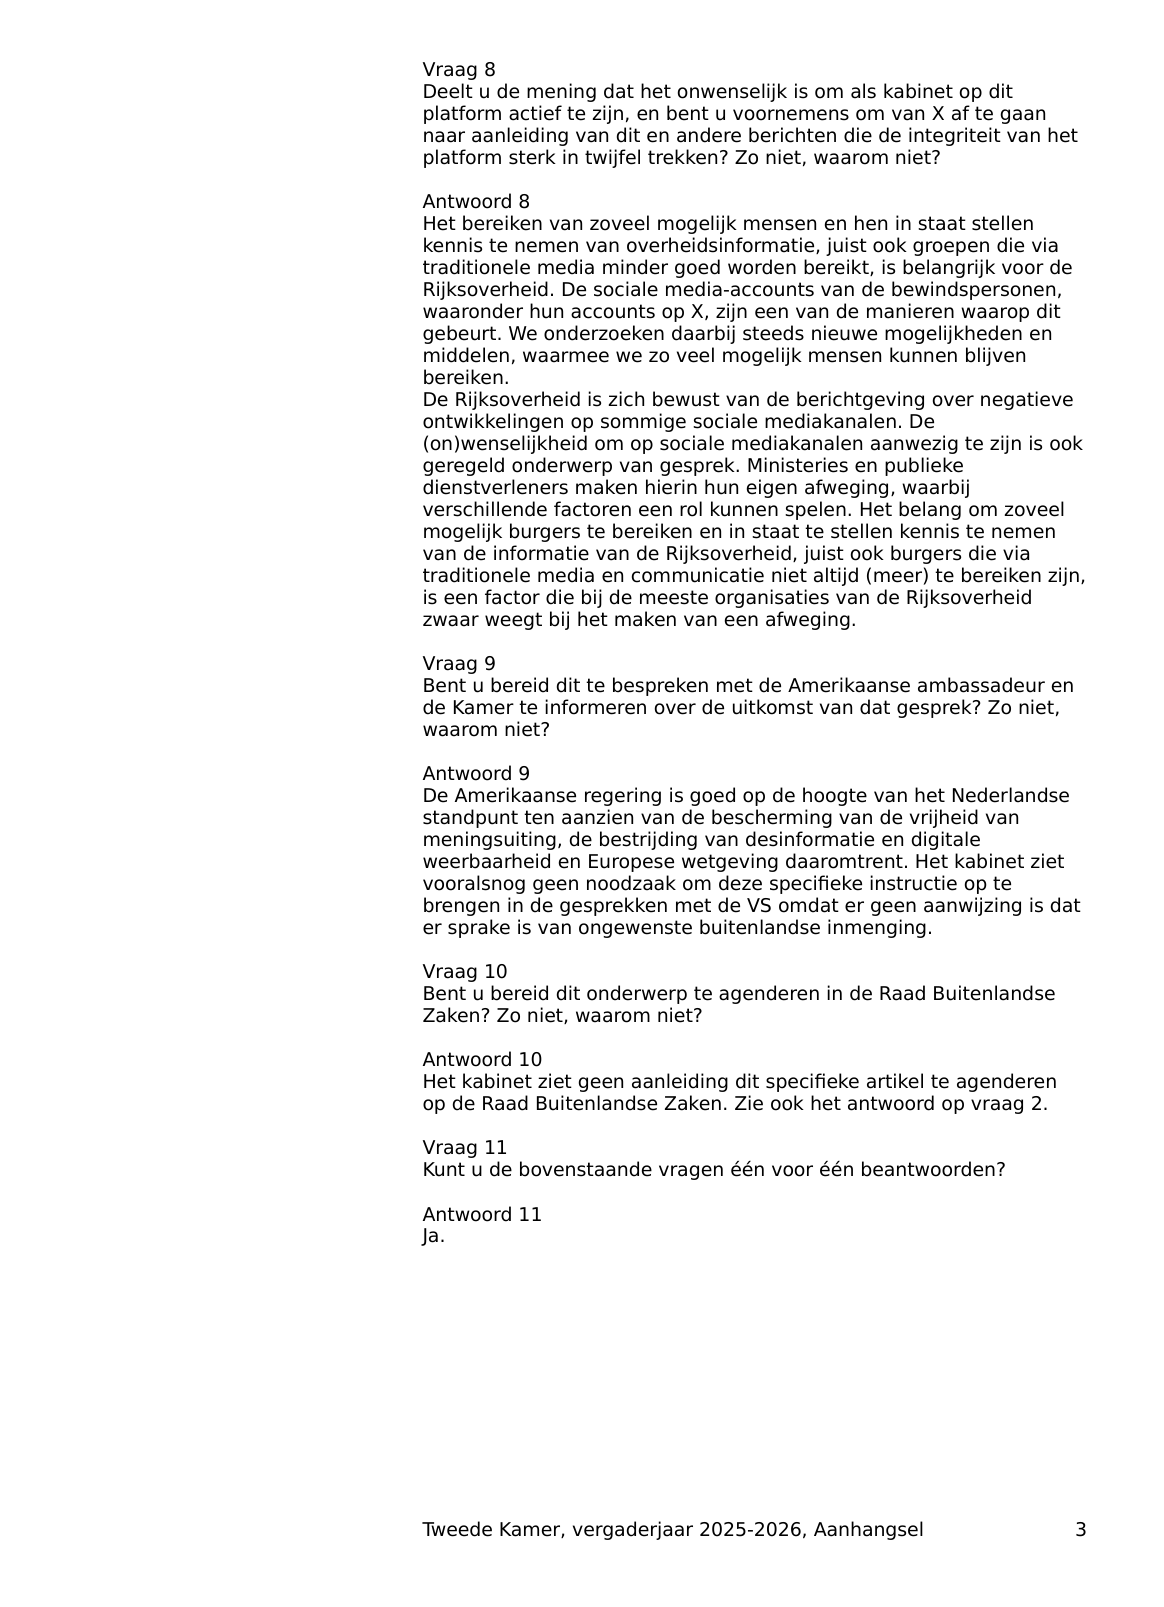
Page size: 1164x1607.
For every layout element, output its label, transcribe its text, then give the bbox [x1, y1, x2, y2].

text Vraag 10 [422, 961, 1087, 983]
text Antwoord 11 [422, 1203, 1087, 1225]
text Het bereiken van zoveel mogelijk mensen en hen in staat stellen kennis te nemen van overheidsinformatie, juist ook groepen die via traditionele media minder goed worden bereikt, is belangrijk voor de Rijksoverheid. De sociale media-accounts van de bewindspersonen, waaronder hun accounts op X, zijn een van de manieren waarop dit gebeurt. We onderzoeken daarbij steeds nieuwe mogelijkheden en middelen, waarmee we zo veel mogelijk mensen kunnen blijven bereiken. [422, 213, 1087, 389]
text Deelt u de mening dat het onwenselijk is om als kabinet op dit platform actief te zijn, en bent u voornemens om van X af te gaan naar aanleiding van dit en andere berichten die de integriteit van het platform sterk in twijfel trekken? Zo niet, waarom niet? [422, 81, 1087, 169]
text De Rijksoverheid is zich bewust van de berichtgeving over negatieve ontwikkelingen op sommige sociale mediakanalen. De (on)wenselijkheid om op sociale mediakanalen aanwezig te zijn is ook geregeld onderwerp van gesprek. Ministeries en publieke dienstverleners maken hierin hun eigen afweging, waarbij verschillende factoren een rol kunnen spelen. Het belang om zoveel mogelijk burgers te bereiken en in staat te stellen kennis te nemen van de informatie van de Rijksoverheid, juist ook burgers die via traditionele media en communicatie niet altijd (meer) te bereiken zijn, is een factor die bij de meeste organisaties van de Rijksoverheid zwaar weegt bij het maken van een afweging. [422, 389, 1087, 631]
text Bent u bereid dit te bespreken met de Amerikaanse ambassadeur en de Kamer te informeren over de uitkomst van dat gesprek? Zo niet, waarom niet? [422, 675, 1087, 741]
text Vraag 11 [422, 1137, 1087, 1159]
text Vraag 9 [422, 653, 1087, 675]
text De Amerikaanse regering is goed op de hoogte van het Nederlandse standpunt ten aanzien van de bescherming van de vrijheid van meningsuiting, de bestrijding van desinformatie en digitale weerbaarheid en Europese wetgeving daaromtrent. Het kabinet ziet vooralsnog geen noodzaak om deze specifieke instructie op te brengen in de gesprekken met de VS omdat er geen aanwijzing is dat er sprake is van ongewenste buitenlandse inmenging. [422, 785, 1087, 939]
text Antwoord 10 [422, 1049, 1087, 1071]
text Vraag 8 [422, 59, 1087, 81]
text Bent u bereid dit onderwerp te agenderen in de Raad Buitenlandse Zaken? Zo niet, waarom niet? [422, 983, 1087, 1027]
text Kunt u de bovenstaande vragen één voor één beantwoorden? [422, 1159, 1087, 1181]
text Antwoord 9 [422, 763, 1087, 785]
text Ja. [422, 1225, 1087, 1247]
text Het kabinet ziet geen aanleiding dit specifieke artikel te agenderen op de Raad Buitenlandse Zaken. Zie ook het antwoord op vraag 2. [422, 1071, 1087, 1115]
text Antwoord 8 [422, 191, 1087, 213]
